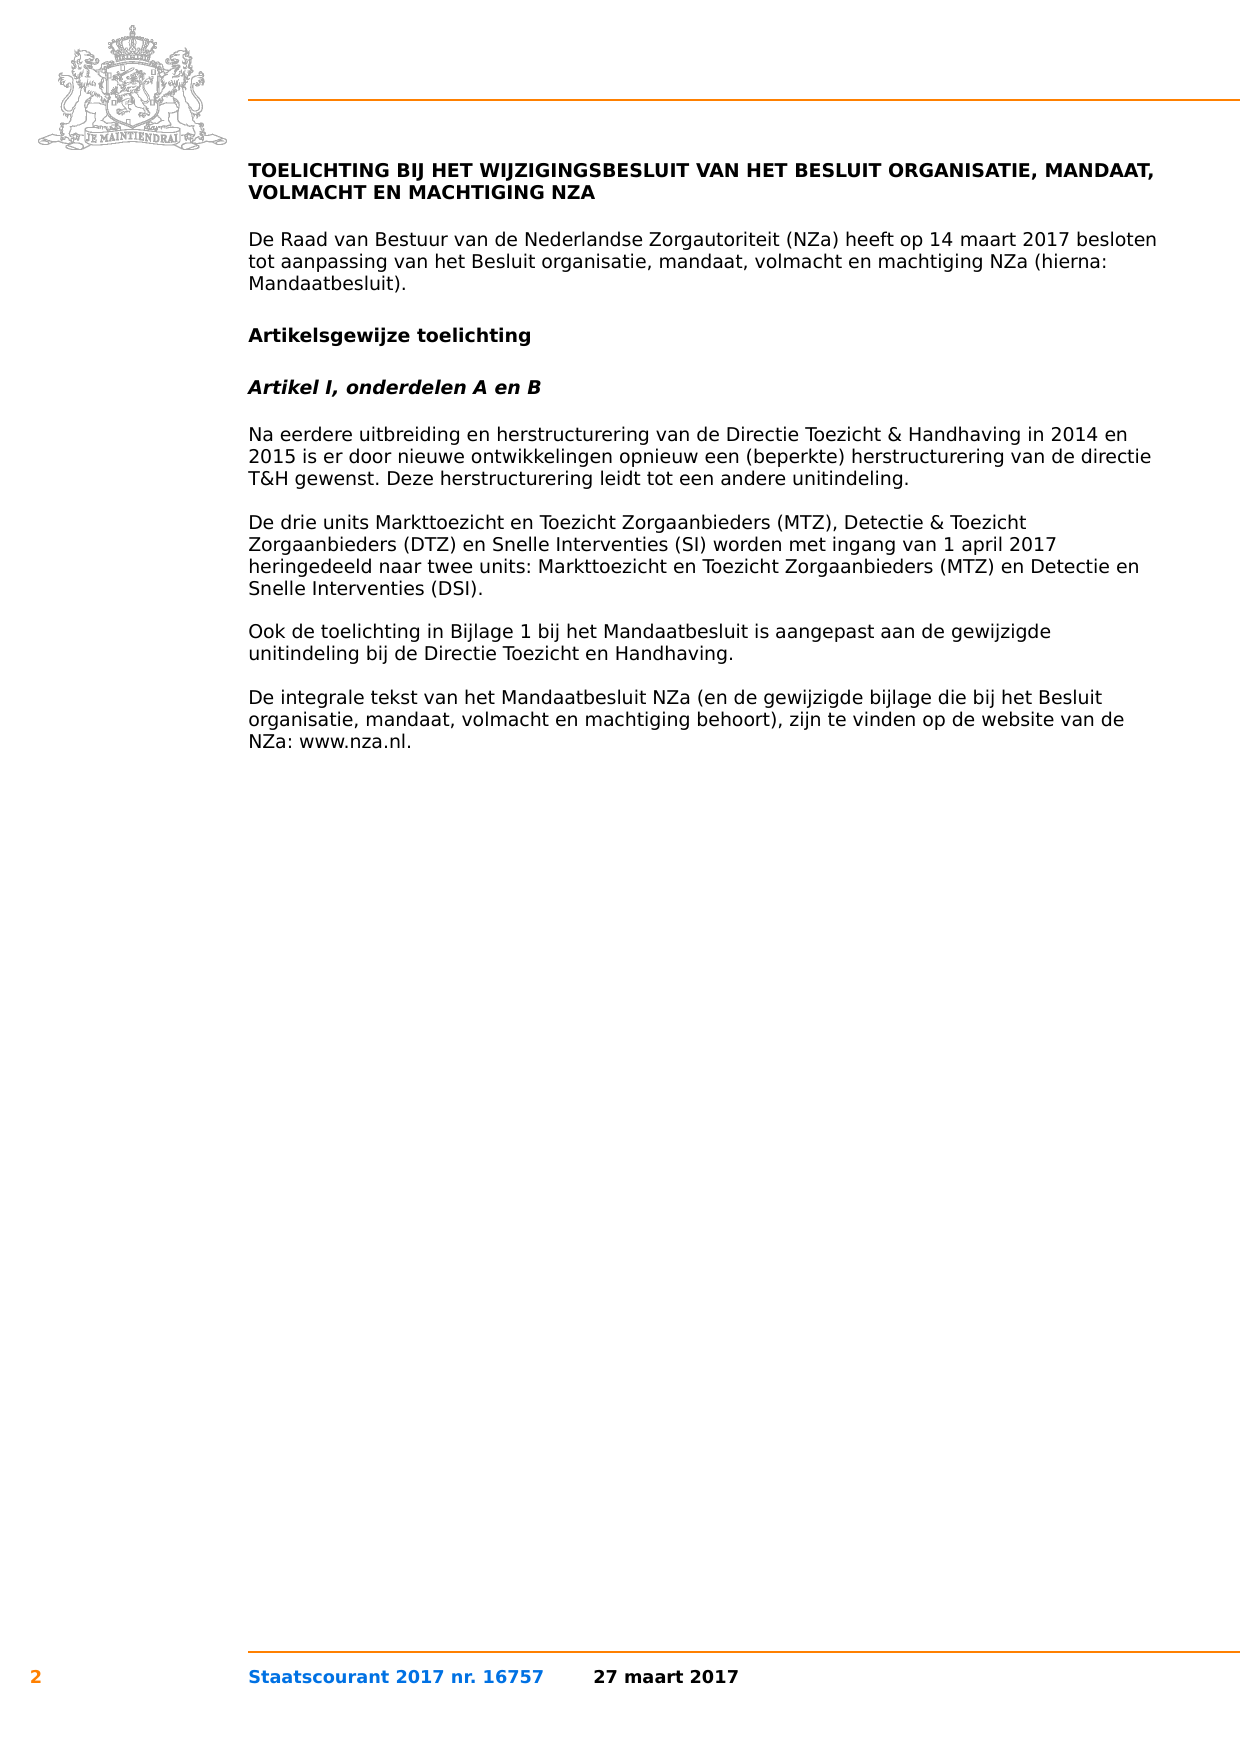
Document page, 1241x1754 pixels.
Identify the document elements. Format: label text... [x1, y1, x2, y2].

text De drie units Markttoezicht en Toezicht Zorgaanbieders (MTZ), Detectie & Toezicht Zorgaanbieders (DTZ) en Snelle Interventies (SI) worden met ingang van 1 april 2017 heringedeeld naar twee units: Markttoezicht en Toezicht Zorgaanbieders (MTZ) en Detectie en Snelle Interventies (DSI). [248, 512, 1163, 599]
subtitle TOELICHTING BIJ HET WIJZIGINGSBESLUIT VAN HET BESLUIT ORGANISATIE, MANDAAT, VOLMACHT EN MACHTIGING NZA [248, 160, 1163, 204]
text De integrale tekst van het Mandaatbesluit NZa (en de gewijzigde bijlage die bij het Besluit organisatie, mandaat, volmacht en machtiging behoort), zijn te vinden op de website van de NZa: www.nza.nl. [248, 687, 1163, 753]
text De Raad van Bestuur van de Nederlandse Zorgautoriteit (NZa) heeft op 14 maart 2017 besloten tot aanpassing van het Besluit organisatie, mandaat, volmacht en machtiging NZa (hierna: Mandaatbesluit). [248, 229, 1163, 295]
picture [38, 25, 227, 150]
subtitle Artikelsgewijze toelichting [248, 325, 1163, 347]
subtitle Artikel I, onderdelen A en B [248, 377, 1163, 399]
text Ook de toelichting in Bijlage 1 bij het Mandaatbesluit is aangepast aan de gewijzigde unitindeling bij de Directie Toezicht en Handhaving. [248, 621, 1163, 665]
text Na eerdere uitbreiding en herstructurering van de Directie Toezicht & Handhaving in 2014 en 2015 is er door nieuwe ontwikkelingen opnieuw een (beperkte) herstructurering van de directie T&H gewenst. Deze herstructurering leidt tot een andere unitindeling. [248, 424, 1163, 490]
